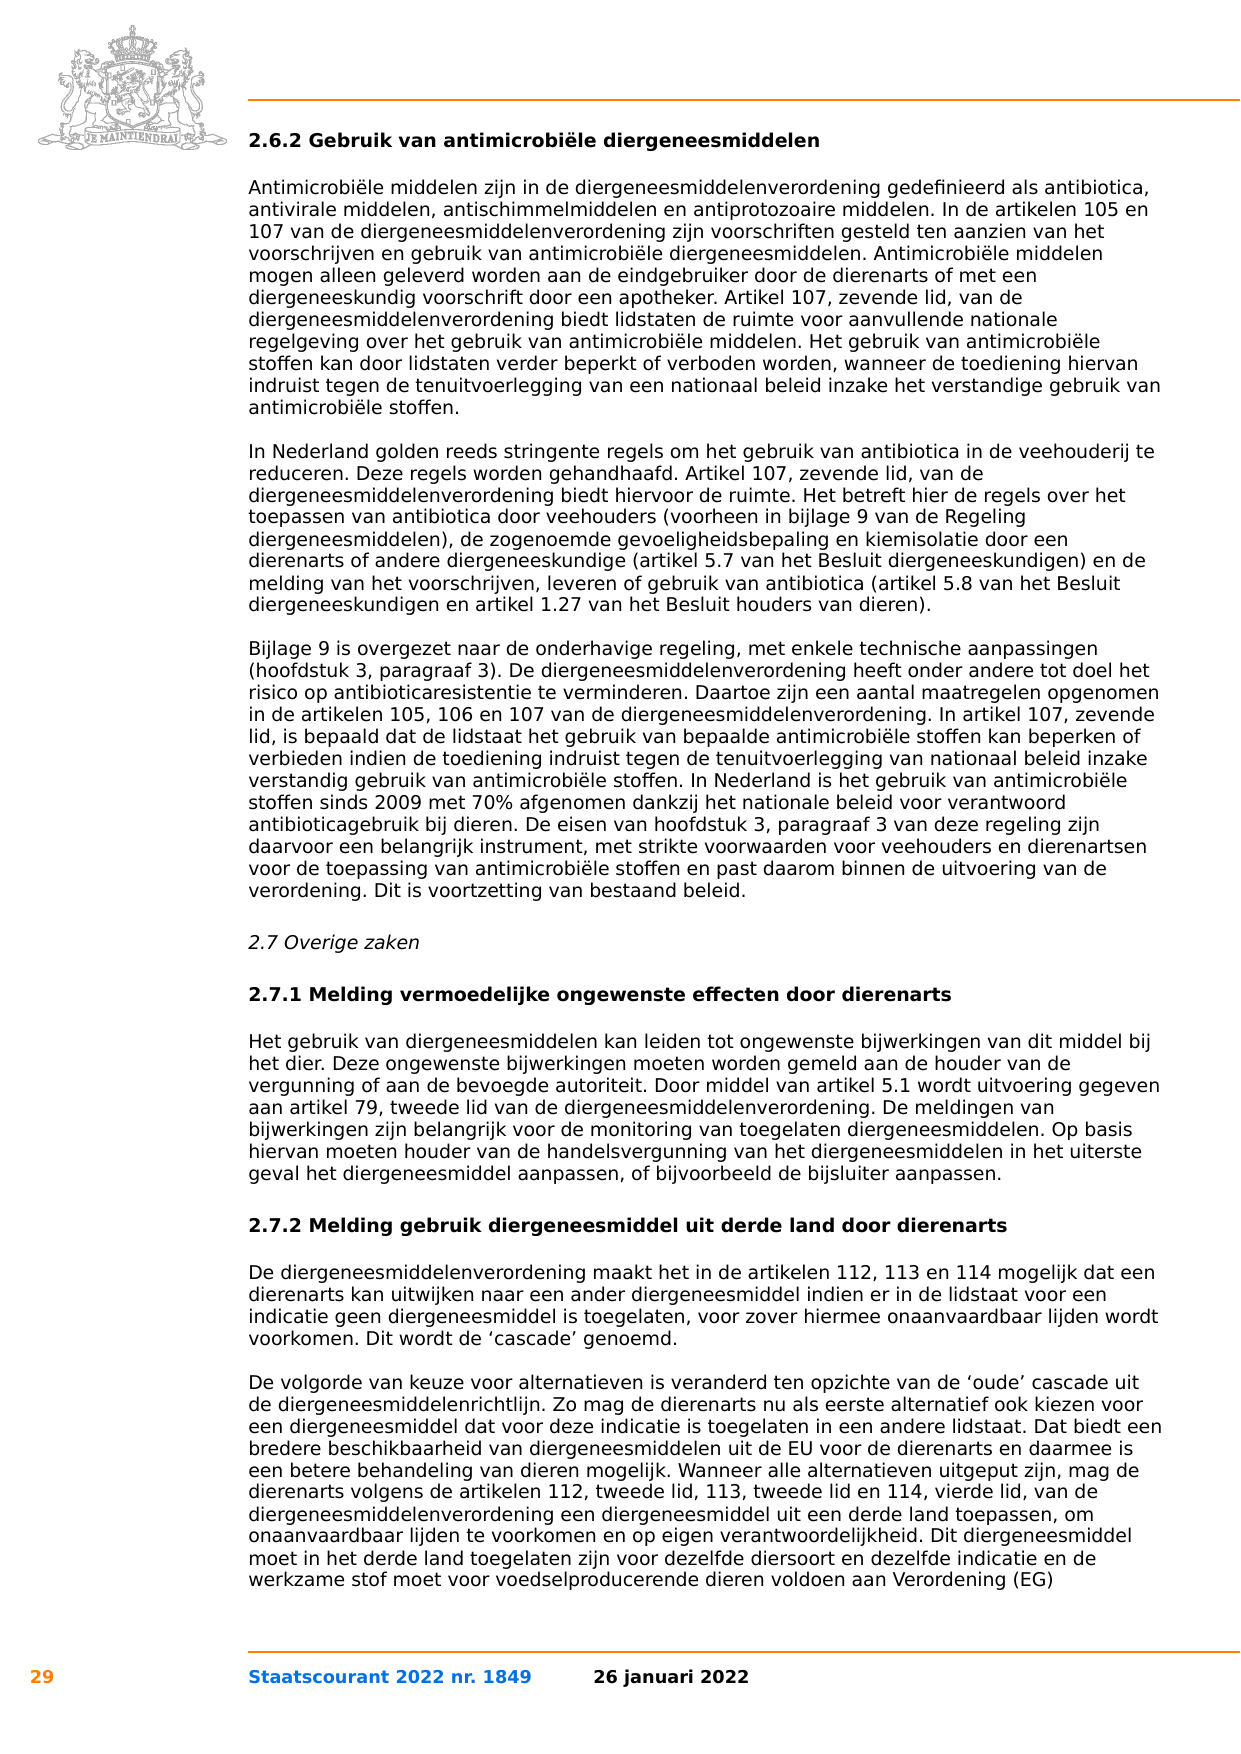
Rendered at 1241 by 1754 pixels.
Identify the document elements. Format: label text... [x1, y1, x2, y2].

text De volgorde van keuze voor alternatieven is veranderd ten opzichte van de ‘oude’ cascade uit de diergeneesmiddelenrichtlijn. Zo mag de dierenarts nu als eerste alternatief ook kiezen voor een diergeneesmiddel dat voor deze indicatie is toegelaten in een andere lidstaat. Dat biedt een bredere beschikbaarheid van diergeneesmiddelen uit de EU voor de dierenarts en daarmee is een betere behandeling van dieren mogelijk. Wanneer alle alternatieven uitgeput zijn, mag de dierenarts volgens de artikelen 112, tweede lid, 113, tweede lid en 114, vierde lid, van de diergeneesmiddelenverordening een diergeneesmiddel uit een derde land toepassen, om onaanvaardbaar lijden te voorkomen en op eigen verantwoordelijkheid. Dit diergeneesmiddel moet in het derde land toegelaten zijn voor dezelfde diersoort en dezelfde indicatie en de werkzame stof moet voor voedselproducerende dieren voldoen aan Verordening (EG) [248, 1372, 1163, 1591]
text Bijlage 9 is overgezet naar de onderhavige regeling, met enkele technische aanpassingen (hoofdstuk 3, paragraaf 3). De diergeneesmiddelenverordening heeft onder andere tot doel het risico op antibioticaresistentie te verminderen. Daartoe zijn een aantal maatregelen opgenomen in de artikelen 105, 106 en 107 van de diergeneesmiddelenverordening. In artikel 107, zevende lid, is bepaald dat de lidstaat het gebruik van bepaalde antimicrobiële stoffen kan beperken of verbieden indien de toediening indruist tegen de tenuitvoerlegging van nationaal beleid inzake verstandig gebruik van antimicrobiële stoffen. In Nederland is het gebruik van antimicrobiële stoffen sinds 2009 met 70% afgenomen dankzij het nationale beleid voor verantwoord antibioticagebruik bij dieren. De eisen van hoofdstuk 3, paragraaf 3 van deze regeling zijn daarvoor een belangrijk instrument, met strikte voorwaarden voor veehouders en dierenartsen voor de toepassing van antimicrobiële stoffen en past daarom binnen de uitvoering van de verordening. Dit is voortzetting van bestaand beleid. [248, 638, 1163, 902]
subtitle 2.7 Overige zaken [248, 932, 1163, 954]
subtitle 2.7.2 Melding gebruik diergeneesmiddel uit derde land door dierenarts [248, 1215, 1163, 1237]
text In Nederland golden reeds stringente regels om het gebruik van antibiotica in de veehouderij te reduceren. Deze regels worden gehandhaafd. Artikel 107, zevende lid, van de diergeneesmiddelenverordening biedt hiervoor de ruimte. Het betreft hier de regels over het toepassen van antibiotica door veehouders (voorheen in bijlage 9 van de Regeling diergeneesmiddelen), de zogenoemde gevoeligheidsbepaling en kiemisolatie door een dierenarts of andere diergeneeskundige (artikel 5.7 van het Besluit diergeneeskundigen) en de melding van het voorschrijven, leveren of gebruik van antibiotica (artikel 5.8 van het Besluit diergeneeskundigen en artikel 1.27 van het Besluit houders van dieren). [248, 441, 1163, 616]
text Het gebruik van diergeneesmiddelen kan leiden tot ongewenste bijwerkingen van dit middel bij het dier. Deze ongewenste bijwerkingen moeten worden gemeld aan de houder van de vergunning of aan de bevoegde autoriteit. Door middel van artikel 5.1 wordt uitvoering gegeven aan artikel 79, tweede lid van de diergeneesmiddelenverordening. De meldingen van bijwerkingen zijn belangrijk voor de monitoring van toegelaten diergeneesmiddelen. Op basis hiervan moeten houder van de handelsvergunning van het diergeneesmiddelen in het uiterste geval het diergeneesmiddel aanpassen, of bijvoorbeeld de bijsluiter aanpassen. [248, 1031, 1163, 1185]
subtitle 2.7.1 Melding vermoedelijke ongewenste effecten door dierenarts [248, 984, 1163, 1006]
text De diergeneesmiddelenverordening maakt het in de artikelen 112, 113 en 114 mogelijk dat een dierenarts kan uitwijken naar een ander diergeneesmiddel indien er in de lidstaat voor een indicatie geen diergeneesmiddel is toegelaten, voor zover hiermee onaanvaardbaar lijden wordt voorkomen. Dit wordt de ‘cascade’ genoemd. [248, 1262, 1163, 1350]
picture [38, 25, 227, 150]
subtitle 2.6.2 Gebruik van antimicrobiële diergeneesmiddelen [248, 130, 1163, 152]
text Antimicrobiële middelen zijn in de diergeneesmiddelenverordening gedefinieerd als antibiotica, antivirale middelen, antischimmelmiddelen en antiprotozoaire middelen. In de artikelen 105 en 107 van de diergeneesmiddelenverordening zijn voorschriften gesteld ten aanzien van het voorschrijven en gebruik van antimicrobiële diergeneesmiddelen. Antimicrobiële middelen mogen alleen geleverd worden aan de eindgebruiker door de dierenarts of met een diergeneeskundig voorschrift door een apotheker. Artikel 107, zevende lid, van de diergeneesmiddelenverordening biedt lidstaten de ruimte voor aanvullende nationale regelgeving over het gebruik van antimicrobiële middelen. Het gebruik van antimicrobiële stoffen kan door lidstaten verder beperkt of verboden worden, wanneer de toediening hiervan indruist tegen de tenuitvoerlegging van een nationaal beleid inzake het verstandige gebruik van antimicrobiële stoffen. [248, 177, 1163, 419]
